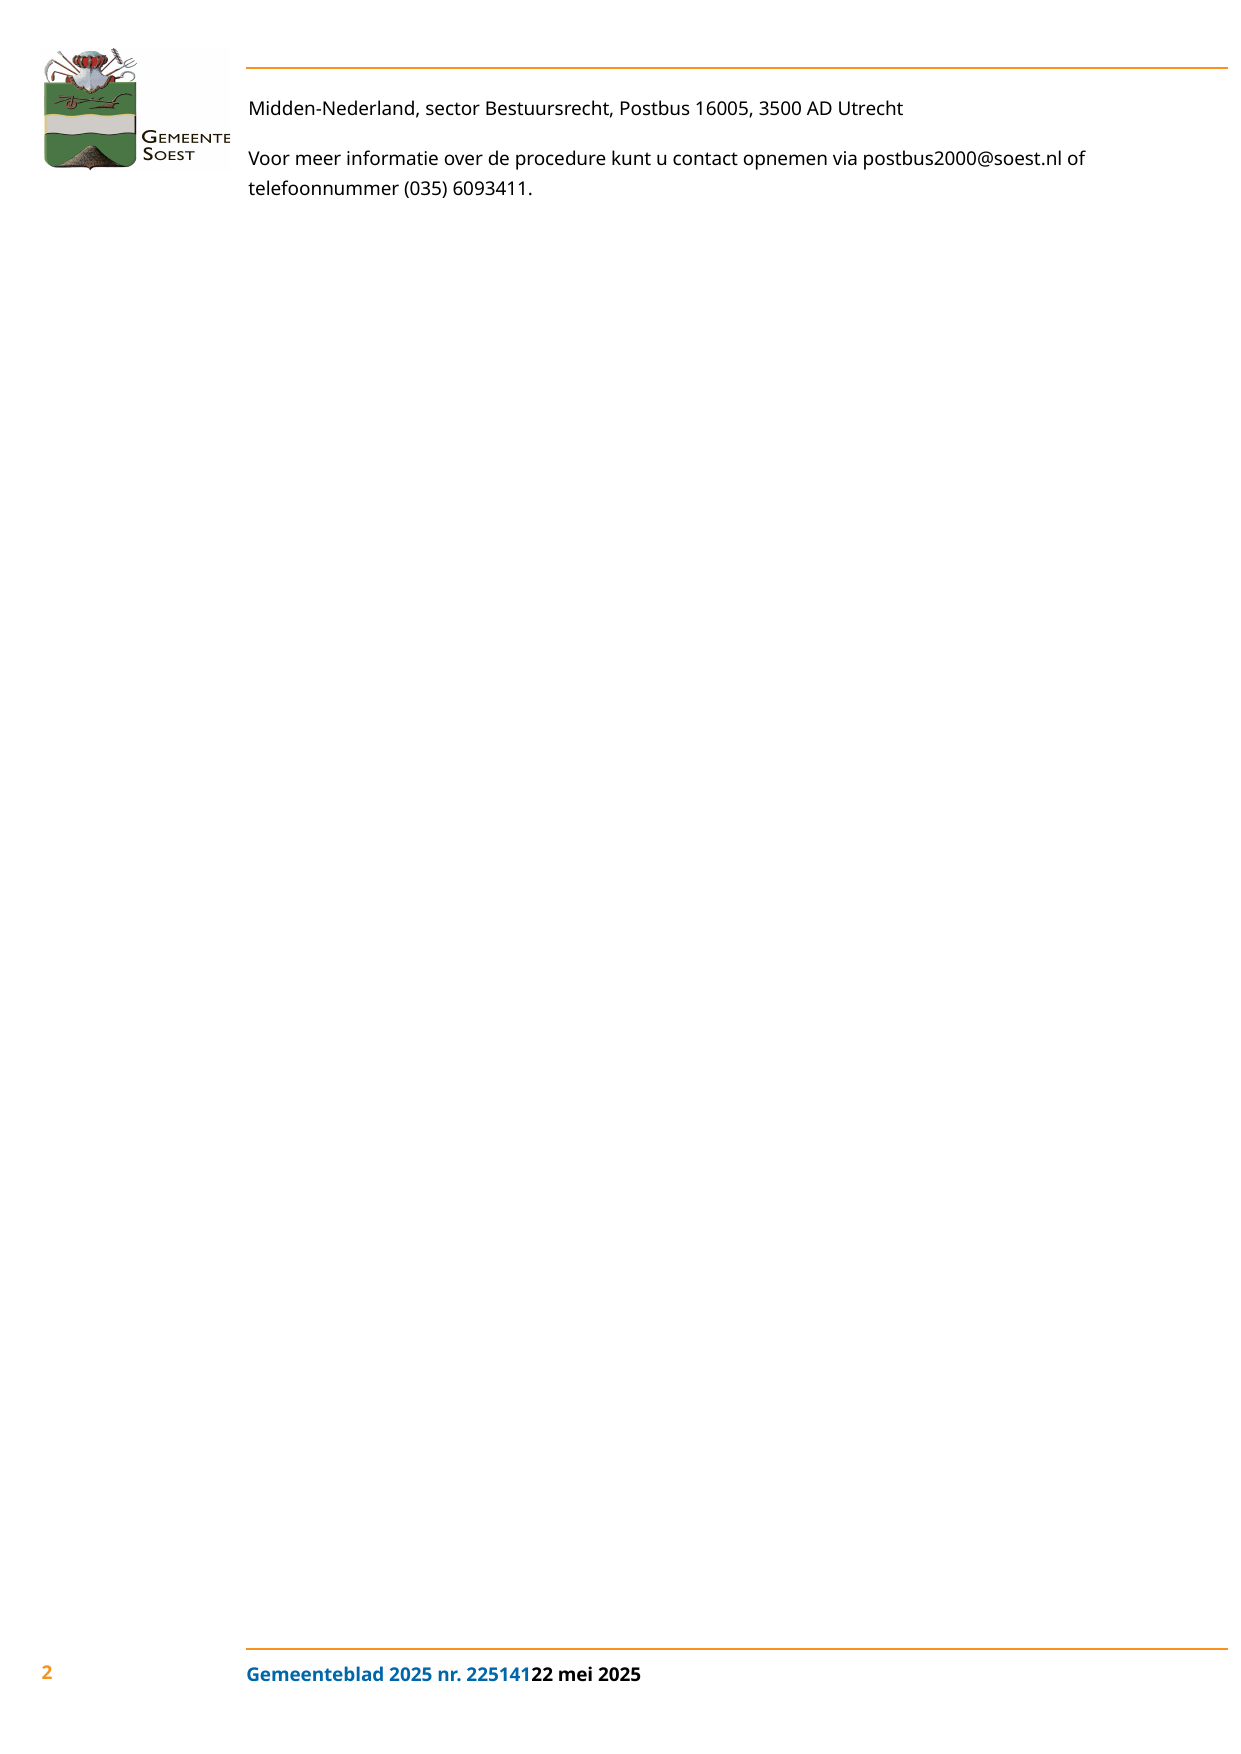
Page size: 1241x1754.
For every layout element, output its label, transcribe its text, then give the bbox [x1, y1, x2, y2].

text Midden-Nederland, sector Bestuursrecht, Postbus 16005, 3500 AD Utrecht [248, 95, 1152, 121]
text Voor meer informatie over de procedure kunt u contact opnemen via postbus2000@soest.nl of telefoonnummer (035) 6093411. [248, 145, 1152, 201]
picture [41, 47, 231, 172]
